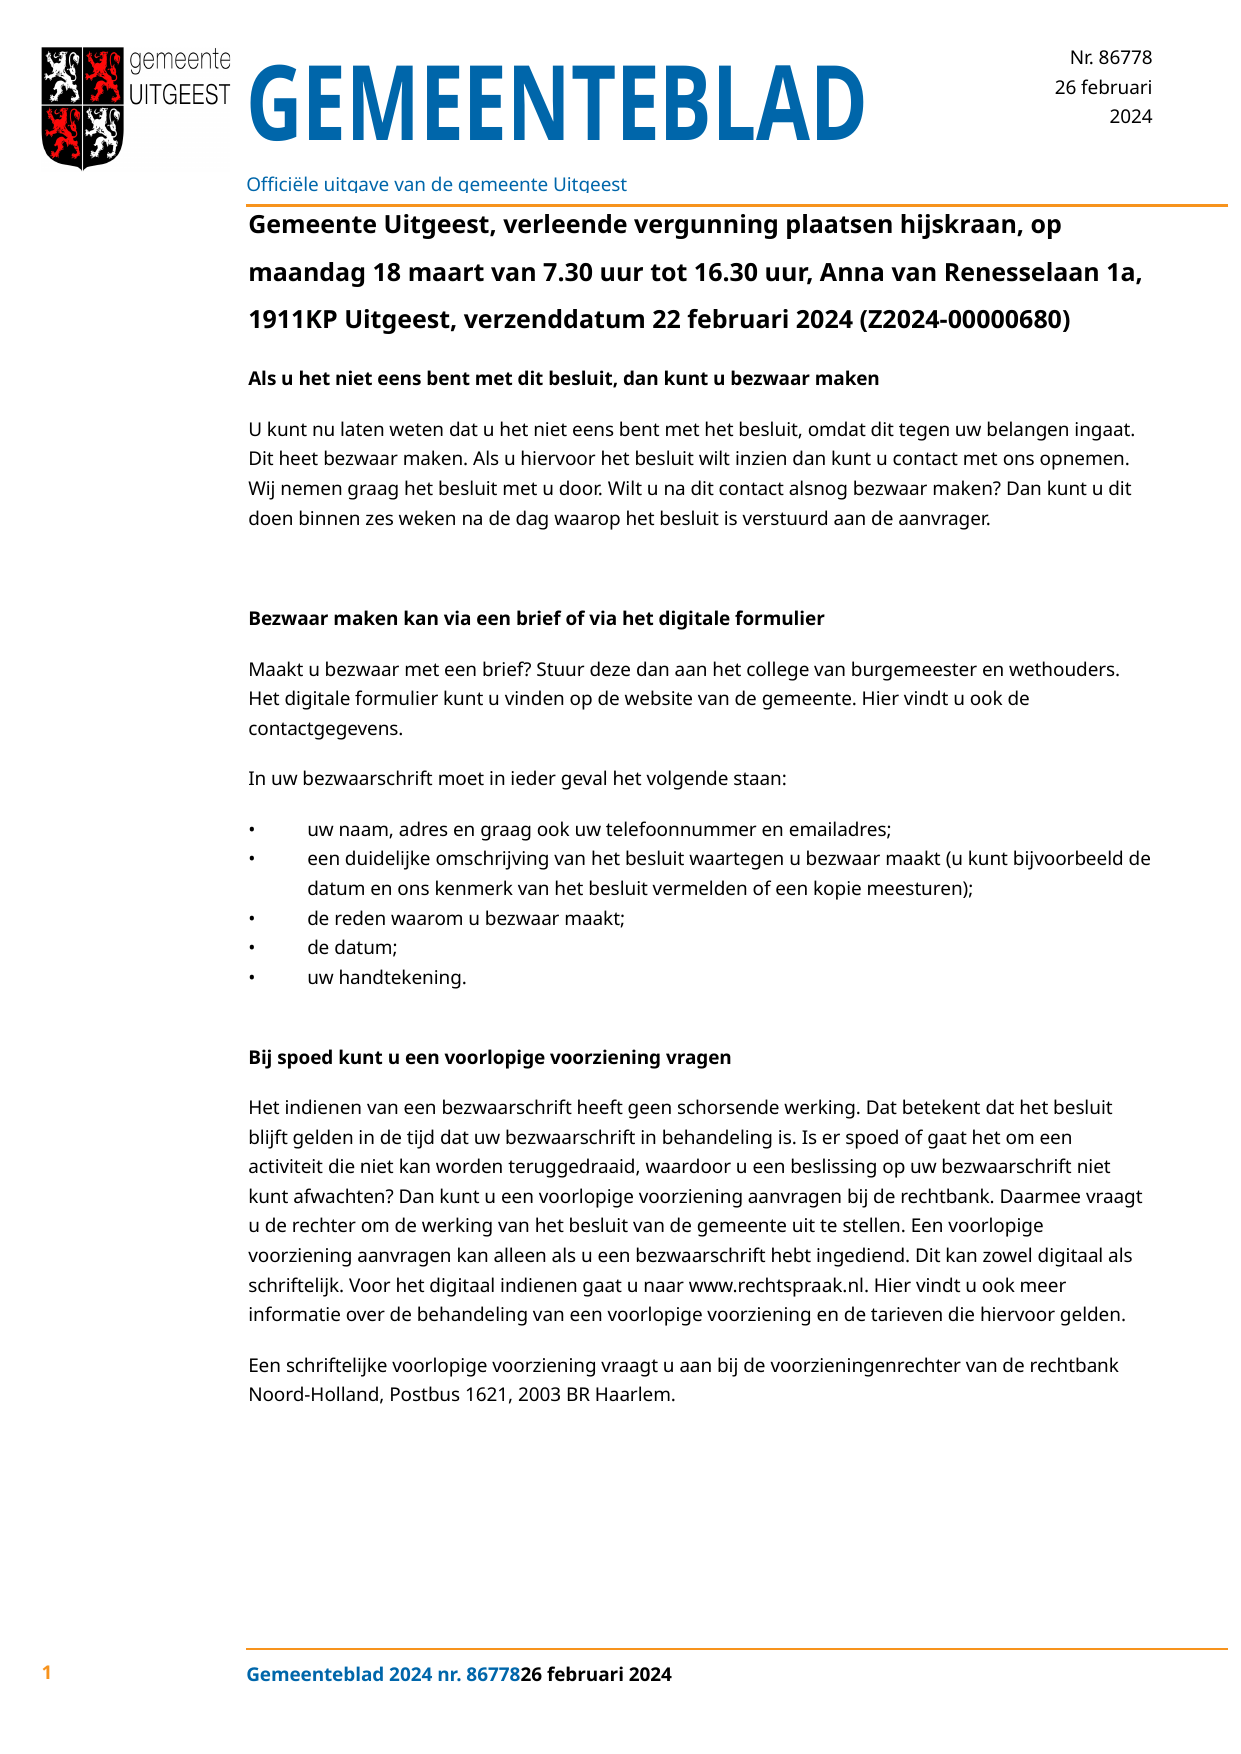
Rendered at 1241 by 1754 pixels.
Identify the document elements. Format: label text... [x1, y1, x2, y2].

text U kunt nu laten weten dat u het niet eens bent met het besluit, omdat dit tegen uw belangen ingaat. Dit heet bezwaar maken. Als u hiervoor het besluit wilt inzien dan kunt u contact met ons opnemen. Wij nemen graag het besluit met u door. Wilt u na dit contact alsnog bezwaar maken? Dan kunt u dit doen binnen zes weken na de dag waarop het besluit is verstuurd aan de aanvrager. [248, 416, 1152, 530]
text Bij spoed kunt u een voorlopige voorziening vragen [248, 1044, 1152, 1069]
list uw naam, adres en graag ook uw telefoonnummer en emailadres; [248, 816, 1152, 842]
text Bezwaar maken kan via een brief of via het digitale formulier [248, 606, 1152, 631]
text In uw bezwaarschrift moet in ieder geval het volgende staan: [248, 766, 1152, 791]
text Het indienen van een bezwaarschrift heeft geen schorsende werking. Dat betekent dat het besluit blijft gelden in de tijd dat uw bezwaarschrift in behandeling is. Is er spoed of gaat het om een activiteit die niet kan worden teruggedraaid, waardoor u een beslissing op uw bezwaarschrift niet kunt afwachten? Dan kunt u een voorlopige voorziening aanvragen bij de rechtbank. Daarmee vraagt u de rechter om de werking van het besluit van de gemeente uit te stellen. Een voorlopige voorziening aanvragen kan alleen als u een bezwaarschrift hebt ingediend. Dit kan zowel digitaal als schriftelijk. Voor het digitaal indienen gaat u naar www.rechtspraak.nl. Hier vindt u ook meer informatie over de behandeling van een voorlopige voorziening en de tarieven die hiervoor gelden. [248, 1094, 1152, 1327]
text Als u het niet eens bent met dit besluit, dan kunt u bezwaar maken [248, 366, 1152, 391]
list uw handtekening. [248, 964, 1152, 989]
picture [41, 47, 231, 172]
text Maakt u bezwaar met een brief? Stuur deze dan aan het college van burgemeester en wethouders. Het digitale formulier kunt u vinden op de website van de gemeente. Hier vindt u ook de contactgegevens. [248, 656, 1152, 741]
list een duidelijke omschrijving van het besluit waartegen u bezwaar maakt (u kunt bijvoorbeeld de datum en ons kenmerk van het besluit vermelden of een kopie meesturen); [248, 846, 1152, 901]
text Gemeente Uitgeest, verleende vergunning plaatsen hijskraan, op maandag 18 maart van 7.30 uur tot 16.30 uur, Anna van Renesselaan 1a, 1911KP Uitgeest, verzenddatum 22 februari 2024 (Z2024-00000680) [248, 207, 1152, 336]
list de reden waarom u bezwaar maakt; [248, 905, 1152, 930]
list de datum; [248, 934, 1152, 960]
text Een schriftelijke voorlopige voorziening vraagt u aan bij de voorzieningenrechter van de rechtbank Noord-Holland, Postbus 1621, 2003 BR Haarlem. [248, 1352, 1152, 1407]
